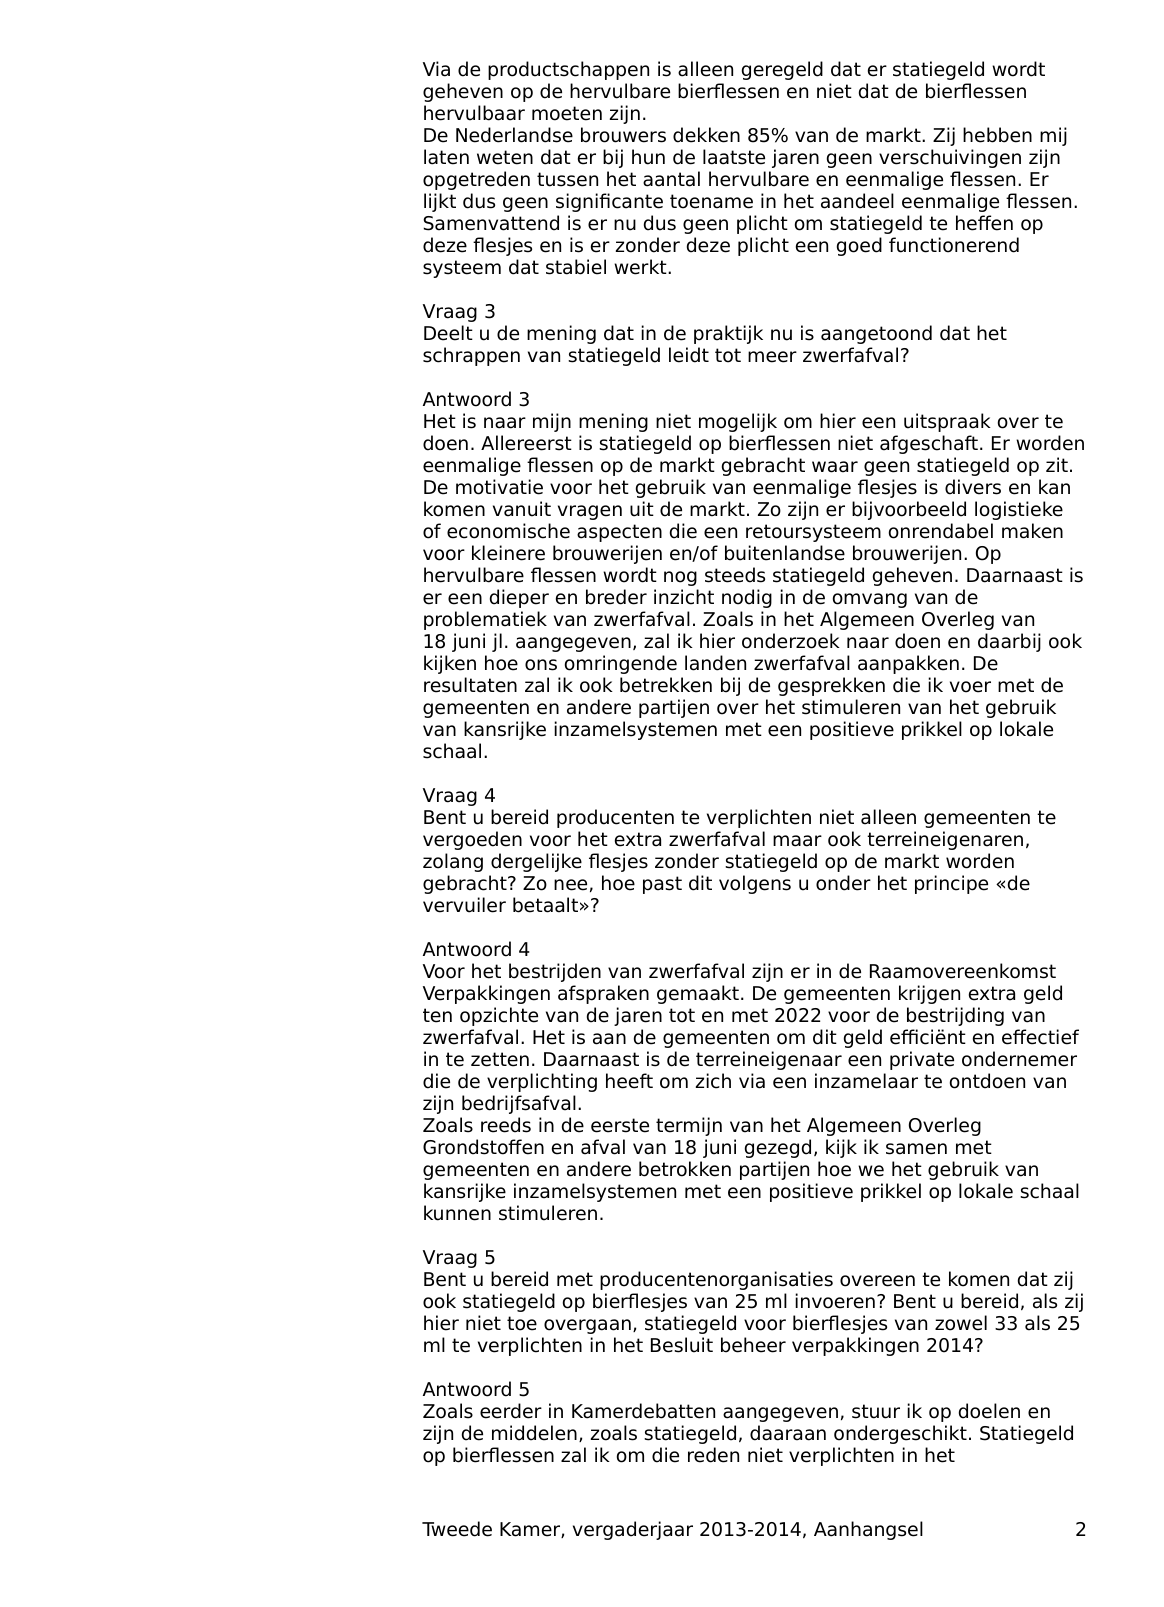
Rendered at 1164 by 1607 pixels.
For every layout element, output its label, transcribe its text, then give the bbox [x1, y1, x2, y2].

text Vraag 4 [422, 785, 1087, 807]
text Zoals eerder in Kamerdebatten aangegeven, stuur ik op doelen en zijn de middelen, zoals statiegeld, daaraan ondergeschikt. Statiegeld op bierflessen zal ik om die reden niet verplichten in het [422, 1401, 1087, 1467]
text Samenvattend is er nu dus geen plicht om statiegeld te heffen op deze flesjes en is er zonder deze plicht een goed functionerend systeem dat stabiel werkt. [422, 213, 1087, 279]
text Antwoord 3 [422, 389, 1087, 411]
text Vraag 5 [422, 1247, 1087, 1269]
text Vraag 3 [422, 301, 1087, 323]
text Het is naar mijn mening niet mogelijk om hier een uitspraak over te doen. Allereerst is statiegeld op bierflessen niet afgeschaft. Er worden eenmalige flessen op de markt gebracht waar geen statiegeld op zit. De motivatie voor het gebruik van eenmalige flesjes is divers en kan komen vanuit vragen uit de markt. Zo zijn er bijvoorbeeld logistieke of economische aspecten die een retoursysteem onrendabel maken voor kleinere brouwerijen en/of buitenlandse brouwerijen. Op hervulbare flessen wordt nog steeds statiegeld geheven. Daarnaast is er een dieper en breder inzicht nodig in de omvang van de problematiek van zwerfafval. Zoals in het Algemeen Overleg van 18 juni jl. aangegeven, zal ik hier onderzoek naar doen en daarbij ook kijken hoe ons omringende landen zwerfafval aanpakken. De resultaten zal ik ook betrekken bij de gesprekken die ik voer met de gemeenten en andere partijen over het stimuleren van het gebruik van kansrijke inzamelsystemen met een positieve prikkel op lokale schaal. [422, 411, 1087, 763]
text Bent u bereid producenten te verplichten niet alleen gemeenten te vergoeden voor het extra zwerfafval maar ook terreineigenaren, zolang dergelijke flesjes zonder statiegeld op de markt worden gebracht? Zo nee, hoe past dit volgens u onder het principe «de vervuiler betaalt»? [422, 807, 1087, 917]
text Voor het bestrijden van zwerfafval zijn er in de Raamovereenkomst Verpakkingen afspraken gemaakt. De gemeenten krijgen extra geld ten opzichte van de jaren tot en met 2022 voor de bestrijding van zwerfafval. Het is aan de gemeenten om dit geld efficiënt en effectief in te zetten. Daarnaast is de terreineigenaar een private ondernemer die de verplichting heeft om zich via een inzamelaar te ontdoen van zijn bedrijfsafval. [422, 961, 1087, 1115]
text Zoals reeds in de eerste termijn van het Algemeen Overleg Grondstoffen en afval van 18 juni gezegd, kijk ik samen met gemeenten en andere betrokken partijen hoe we het gebruik van kansrijke inzamelsystemen met een positieve prikkel op lokale schaal kunnen stimuleren. [422, 1115, 1087, 1225]
text Antwoord 4 [422, 939, 1087, 961]
text Bent u bereid met producentenorganisaties overeen te komen dat zij ook statiegeld op bierflesjes van 25 ml invoeren? Bent u bereid, als zij hier niet toe overgaan, statiegeld voor bierflesjes van zowel 33 als 25 ml te verplichten in het Besluit beheer verpakkingen 2014? [422, 1269, 1087, 1357]
text Via de productschappen is alleen geregeld dat er statiegeld wordt geheven op de hervulbare bierflessen en niet dat de bierflessen hervulbaar moeten zijn. [422, 59, 1087, 125]
text Deelt u de mening dat in de praktijk nu is aangetoond dat het schrappen van statiegeld leidt tot meer zwerfafval? [422, 323, 1087, 367]
text Antwoord 5 [422, 1379, 1087, 1401]
text De Nederlandse brouwers dekken 85% van de markt. Zij hebben mij laten weten dat er bij hun de laatste jaren geen verschuivingen zijn opgetreden tussen het aantal hervulbare en eenmalige flessen. Er lijkt dus geen significante toename in het aandeel eenmalige flessen. [422, 125, 1087, 213]
